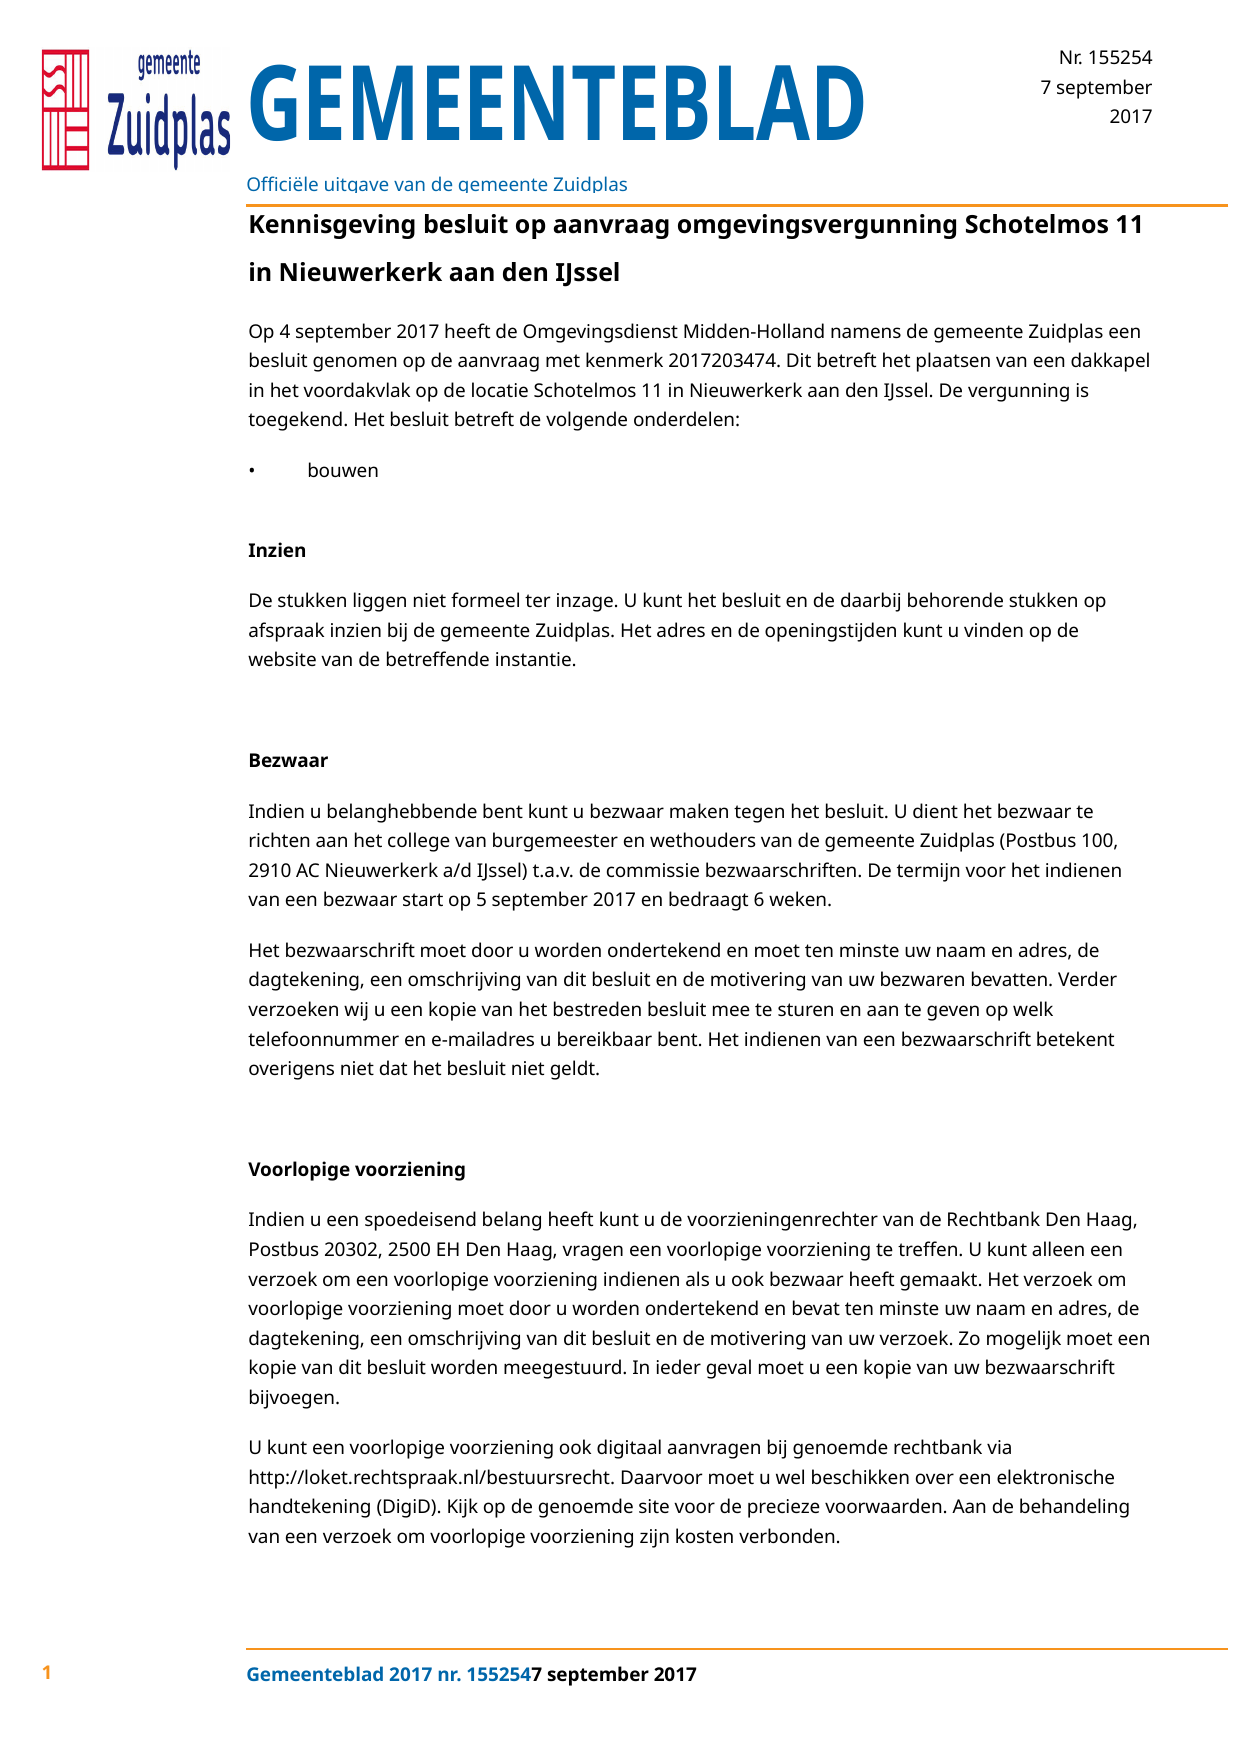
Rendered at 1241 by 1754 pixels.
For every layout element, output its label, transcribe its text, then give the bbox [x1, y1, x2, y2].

text Voorlopige voorziening [248, 1156, 1152, 1182]
text De stukken liggen niet formeel ter inzage. U kunt het besluit en de daarbij behorende stukken op afspraak inzien bij de gemeente Zuidplas. Het adres en de openingstijden kunt u vinden op de website van de betreffende instantie. [248, 587, 1152, 672]
list bouwen [248, 457, 1152, 483]
text Indien u een spoedeisend belang heeft kunt u de voorzieningenrechter van de Rechtbank Den Haag, Postbus 20302, 2500 EH Den Haag, vragen een voorlopige voorziening te treffen. U kunt alleen een verzoek om een voorlopige voorziening indienen als u ook bezwaar heeft gemaakt. Het verzoek om voorlopige voorziening moet door u worden ondertekend en bevat ten minste uw naam en adres, de dagtekening, een omschrijving van dit besluit en de motivering van uw verzoek. Zo mogelijk moet een kopie van dit besluit worden meegestuurd. In ieder geval moet u een kopie van uw bezwaarschrift bijvoegen. [248, 1207, 1152, 1410]
text Inzien [248, 537, 1152, 563]
text U kunt een voorlopige voorziening ook digitaal aanvragen bij genoemde rechtbank via http://loket.rechtspraak.nl/bestuursrecht. Daarvoor moet u wel beschikken over een elektronische handtekening (DigiD). Kijk op de genoemde site voor de precieze voorwaarden. Aan de behandeling van een verzoek om voorlopige voorziening zijn kosten verbonden. [248, 1434, 1152, 1549]
text Het bezwaarschrift moet door u worden ondertekend en moet ten minste uw naam en adres, de dagtekening, een omschrijving van dit besluit en de motivering van uw bezwaren bevatten. Verder verzoeken wij u een kopie van het bestreden besluit mee te sturen en aan te geven op welk telefoonnummer en e-mailadres u bereikbaar bent. Het indienen van een bezwaarschrift betekent overigens niet dat het besluit niet geldt. [248, 937, 1152, 1081]
text Op 4 september 2017 heeft de Omgevingsdienst Midden-Holland namens de gemeente Zuidplas een besluit genomen op de aanvraag met kenmerk 2017203474. Dit betreft het plaatsen van een dakkapel in het voordakvlak op de locatie Schotelmos 11 in Nieuwerkerk aan den IJssel. De vergunning is toegekend. Het besluit betreft de volgende onderdelen: [248, 318, 1152, 432]
text Indien u belanghebbende bent kunt u bezwaar maken tegen het besluit. U dient het bezwaar te richten aan het college van burgemeester en wethouders van de gemeente Zuidplas (Postbus 100, 2910 AC Nieuwerkerk a/d IJssel) t.a.v. de commissie bezwaarschriften. De termijn voor het indienen van een bezwaar start op 5 september 2017 en bedraagt 6 weken. [248, 798, 1152, 912]
text Bezwaar [248, 747, 1152, 773]
picture [41, 47, 231, 172]
text Kennisgeving besluit op aanvraag omgevingsvergunning Schotelmos 11 in Nieuwerkerk aan den IJssel [248, 207, 1152, 288]
